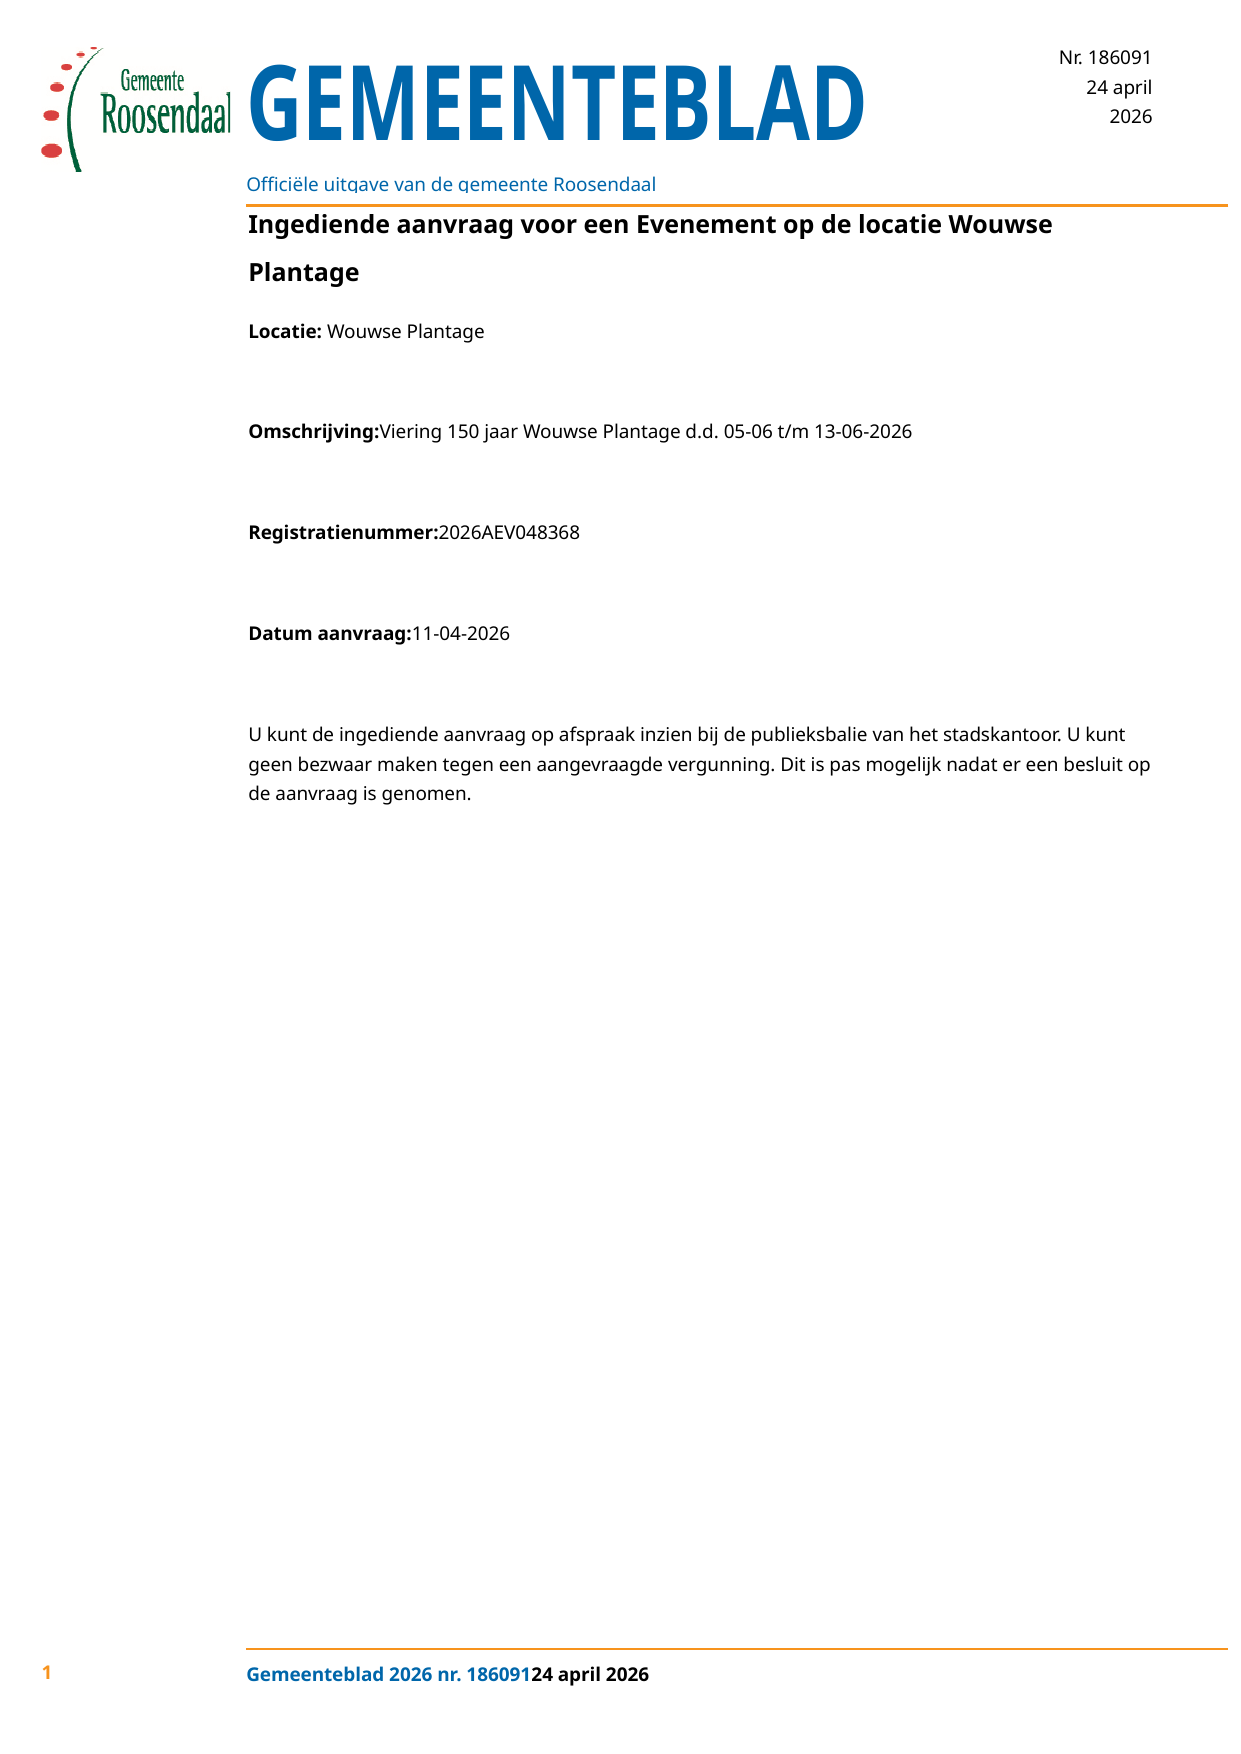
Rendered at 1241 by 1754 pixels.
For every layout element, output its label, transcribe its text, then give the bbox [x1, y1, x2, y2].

text Omschrijving:Viering 150 jaar Wouwse Plantage d.d. 05-06 t/m 13-06-2026 [248, 419, 1152, 444]
text Ingediende aanvraag voor een Evenement op de locatie Wouwse Plantage [248, 207, 1152, 288]
text U kunt de ingediende aanvraag op afspraak inzien bij de publieksbalie van het stadskantoor. U kunt geen bezwaar maken tegen een aangevraagde vergunning. Dit is pas mogelijk nadat er een besluit op de aanvraag is genomen. [248, 721, 1152, 806]
picture [41, 47, 231, 172]
text Datum aanvraag:11-04-2026 [248, 620, 1152, 646]
text Registratienummer:2026AEV048368 [248, 519, 1152, 545]
text Locatie: Wouwse Plantage [248, 318, 1152, 344]
